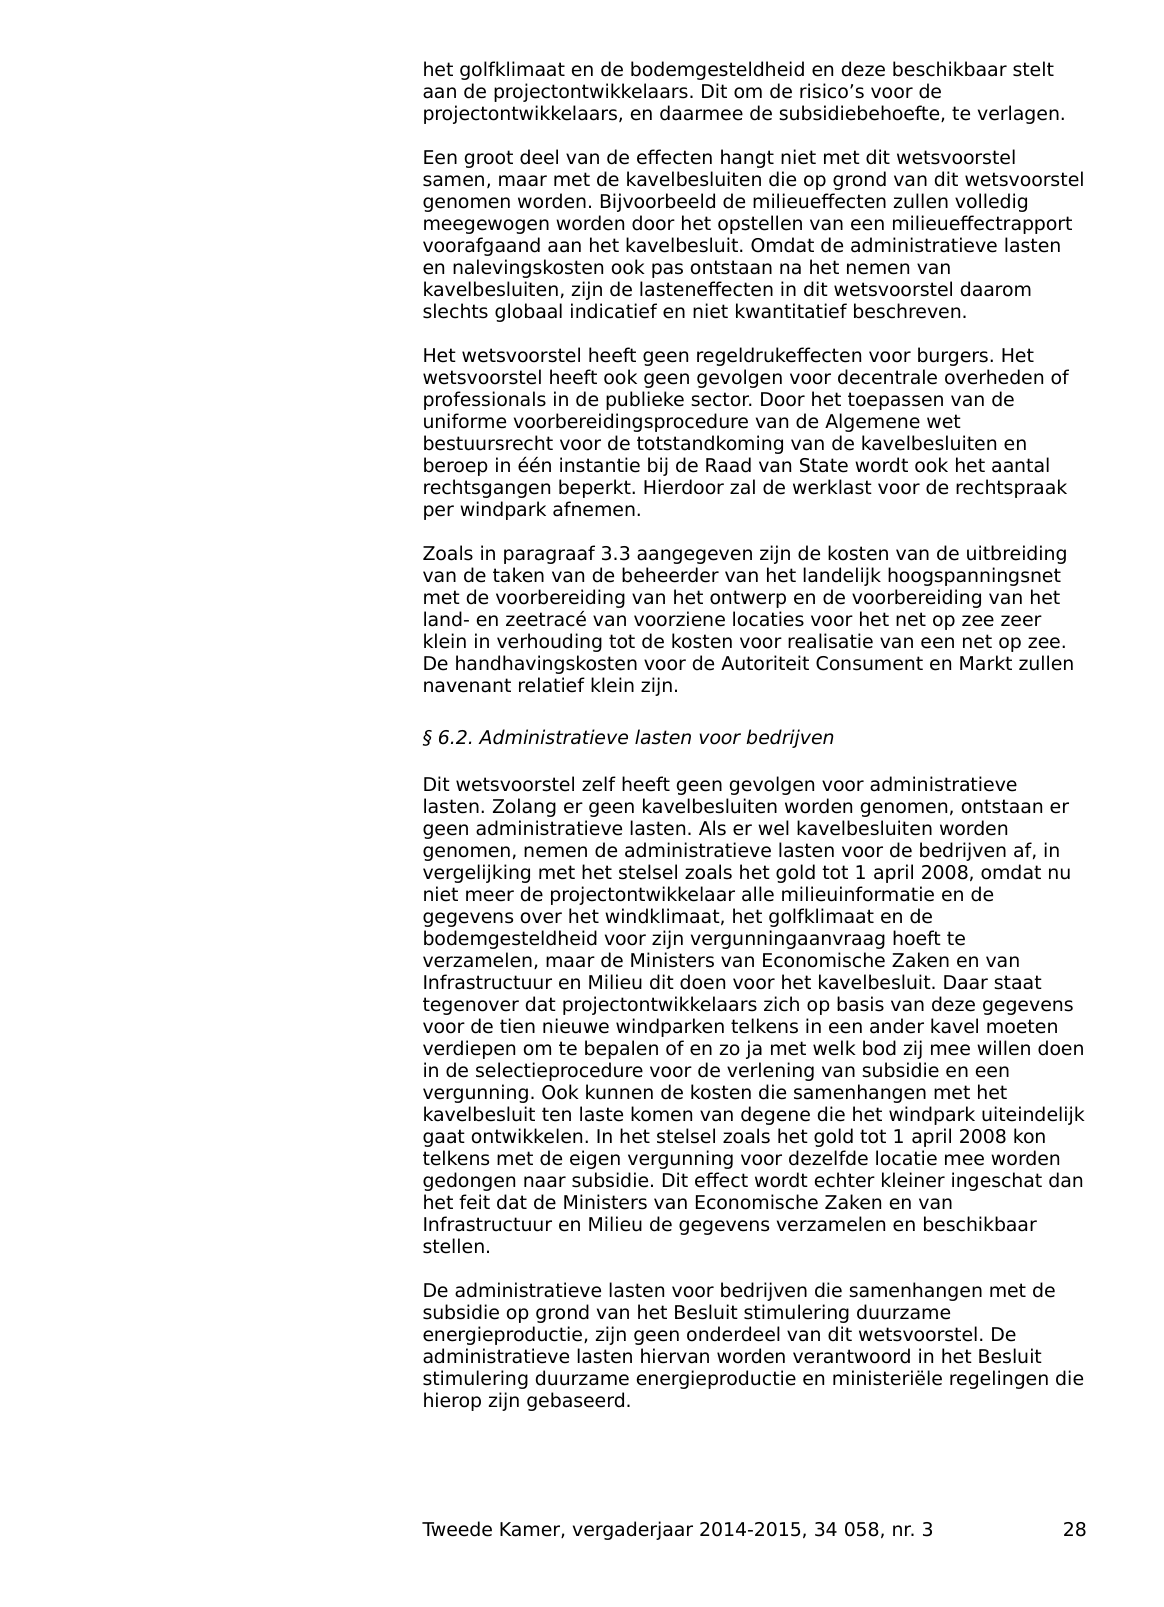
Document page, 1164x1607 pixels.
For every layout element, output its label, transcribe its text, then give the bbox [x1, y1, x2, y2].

text Zoals in paragraaf 3.3 aangegeven zijn de kosten van de uitbreiding van de taken van de beheerder van het landelijk hoogspanningsnet met de voorbereiding van het ontwerp en de voorbereiding van het land- en zeetracé van voorziene locaties voor het net op zee zeer klein in verhouding tot de kosten voor realisatie van een net op zee. De handhavingskosten voor de Autoriteit Consument en Markt zullen navenant relatief klein zijn. [422, 543, 1087, 697]
text Het wetsvoorstel heeft geen regeldrukeffecten voor burgers. Het wetsvoorstel heeft ook geen gevolgen voor decentrale overheden of professionals in de publieke sector. Door het toepassen van de uniforme voorbereidingsprocedure van de Algemene wet bestuursrecht voor de totstandkoming van de kavelbesluiten en beroep in één instantie bij de Raad van State wordt ook het aantal rechtsgangen beperkt. Hierdoor zal de werklast voor de rechtspraak per windpark afnemen. [422, 345, 1087, 521]
text Een groot deel van de effecten hangt niet met dit wetsvoorstel samen, maar met de kavelbesluiten die op grond van dit wetsvoorstel genomen worden. Bijvoorbeeld de milieueffecten zullen volledig meegewogen worden door het opstellen van een milieueffectrapport voorafgaand aan het kavelbesluit. Omdat de administratieve lasten en nalevingskosten ook pas ontstaan na het nemen van kavelbesluiten, zijn de lasteneffecten in dit wetsvoorstel daarom slechts globaal indicatief en niet kwantitatief beschreven. [422, 147, 1087, 323]
subtitle § 6.2. Administratieve lasten voor bedrijven [422, 727, 1087, 749]
text het golfklimaat en de bodemgesteldheid en deze beschikbaar stelt aan de projectontwikkelaars. Dit om de risico’s voor de projectontwikkelaars, en daarmee de subsidiebehoefte, te verlagen. [422, 59, 1087, 125]
text De administratieve lasten voor bedrijven die samenhangen met de subsidie op grond van het Besluit stimulering duurzame energieproductie, zijn geen onderdeel van dit wetsvoorstel. De administratieve lasten hiervan worden verantwoord in het Besluit stimulering duurzame energieproductie en ministeriële regelingen die hierop zijn gebaseerd. [422, 1280, 1087, 1412]
text Dit wetsvoorstel zelf heeft geen gevolgen voor administratieve lasten. Zolang er geen kavelbesluiten worden genomen, ontstaan er geen administratieve lasten. Als er wel kavelbesluiten worden genomen, nemen de administratieve lasten voor de bedrijven af, in vergelijking met het stelsel zoals het gold tot 1 april 2008, omdat nu niet meer de projectontwikkelaar alle milieuinformatie en de gegevens over het windklimaat, het golfklimaat en de bodemgesteldheid voor zijn vergunningaanvraag hoeft te verzamelen, maar de Ministers van Economische Zaken en van Infrastructuur en Milieu dit doen voor het kavelbesluit. Daar staat tegenover dat projectontwikkelaars zich op basis van deze gegevens voor de tien nieuwe windparken telkens in een ander kavel moeten verdiepen om te bepalen of en zo ja met welk bod zij mee willen doen in de selectieprocedure voor de verlening van subsidie en een vergunning. Ook kunnen de kosten die samenhangen met het kavelbesluit ten laste komen van degene die het windpark uiteindelijk gaat ontwikkelen. In het stelsel zoals het gold tot 1 april 2008 kon telkens met de eigen vergunning voor dezelfde locatie mee worden gedongen naar subsidie. Dit effect wordt echter kleiner ingeschat dan het feit dat de Ministers van Economische Zaken en van Infrastructuur en Milieu de gegevens verzamelen en beschikbaar stellen. [422, 774, 1087, 1258]
